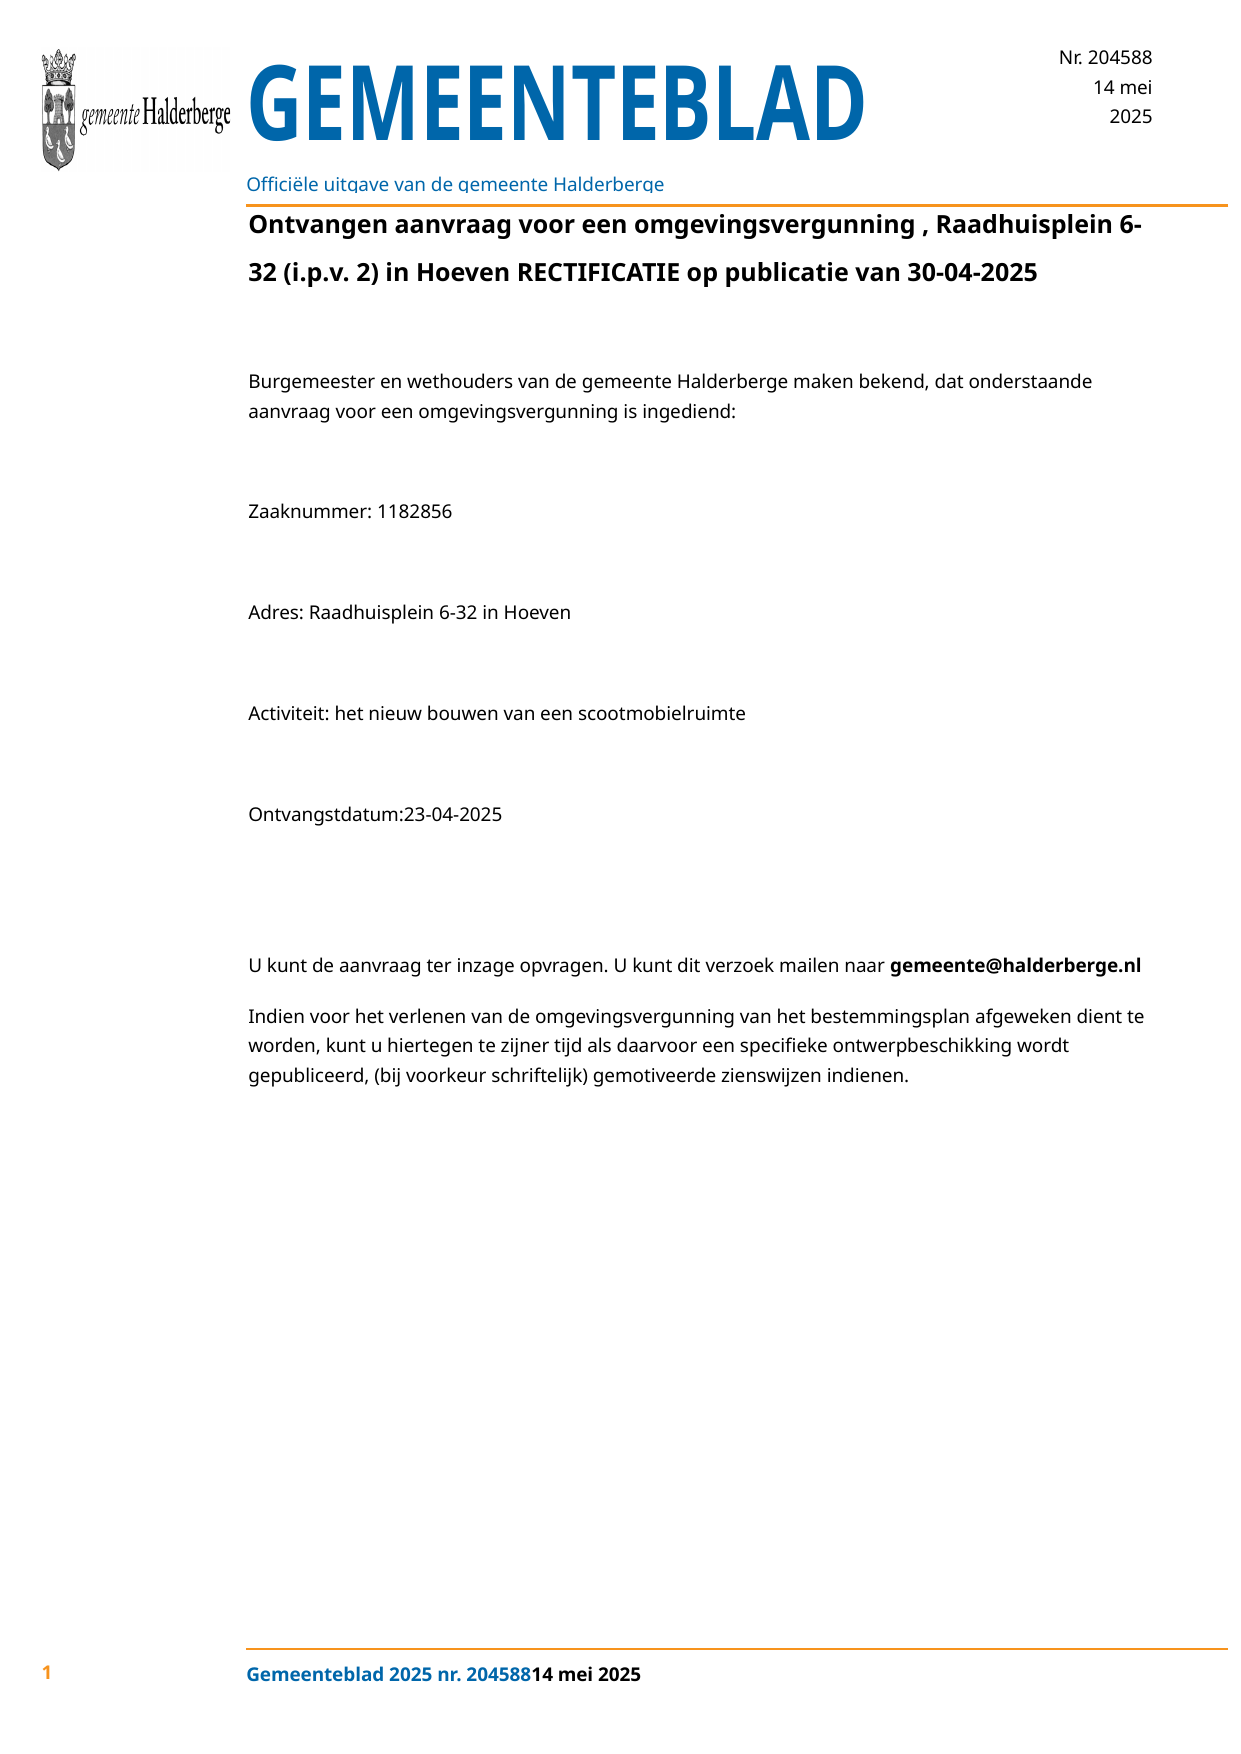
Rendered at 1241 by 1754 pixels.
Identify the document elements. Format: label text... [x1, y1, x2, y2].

text Indien voor het verlenen van de omgevingsvergunning van het bestemmingsplan afgeweken dient te worden, kunt u hiertegen te zijner tijd als daarvoor een specifieke ontwerpbeschikking wordt gepubliceerd, (bij voorkeur schriftelijk) gemotiveerde zienswijzen indienen. [248, 1003, 1152, 1088]
text Burgemeester en wethouders van de gemeente Halderberge maken bekend, dat onderstaande aanvraag voor een omgevingsvergunning is ingediend: [248, 368, 1152, 424]
text Ontvangen aanvraag voor een omgevingsvergunning , Raadhuisplein 6-32 (i.p.v. 2) in Hoeven RECTIFICATIE op publicatie van 30-04-2025 [248, 207, 1152, 288]
picture [41, 47, 231, 172]
text Activiteit: het nieuw bouwen van een scootmobielruimte [248, 700, 1152, 726]
text Adres: Raadhuisplein 6-32 in Hoeven [248, 599, 1152, 625]
text Ontvangstdatum:23-04-2025 [248, 801, 1152, 827]
text Zaaknummer: 1182856 [248, 499, 1152, 524]
text U kunt de aanvraag ter inzage opvragen. U kunt dit verzoek mailen naar gemeente@halderberge.nl [248, 952, 1152, 978]
